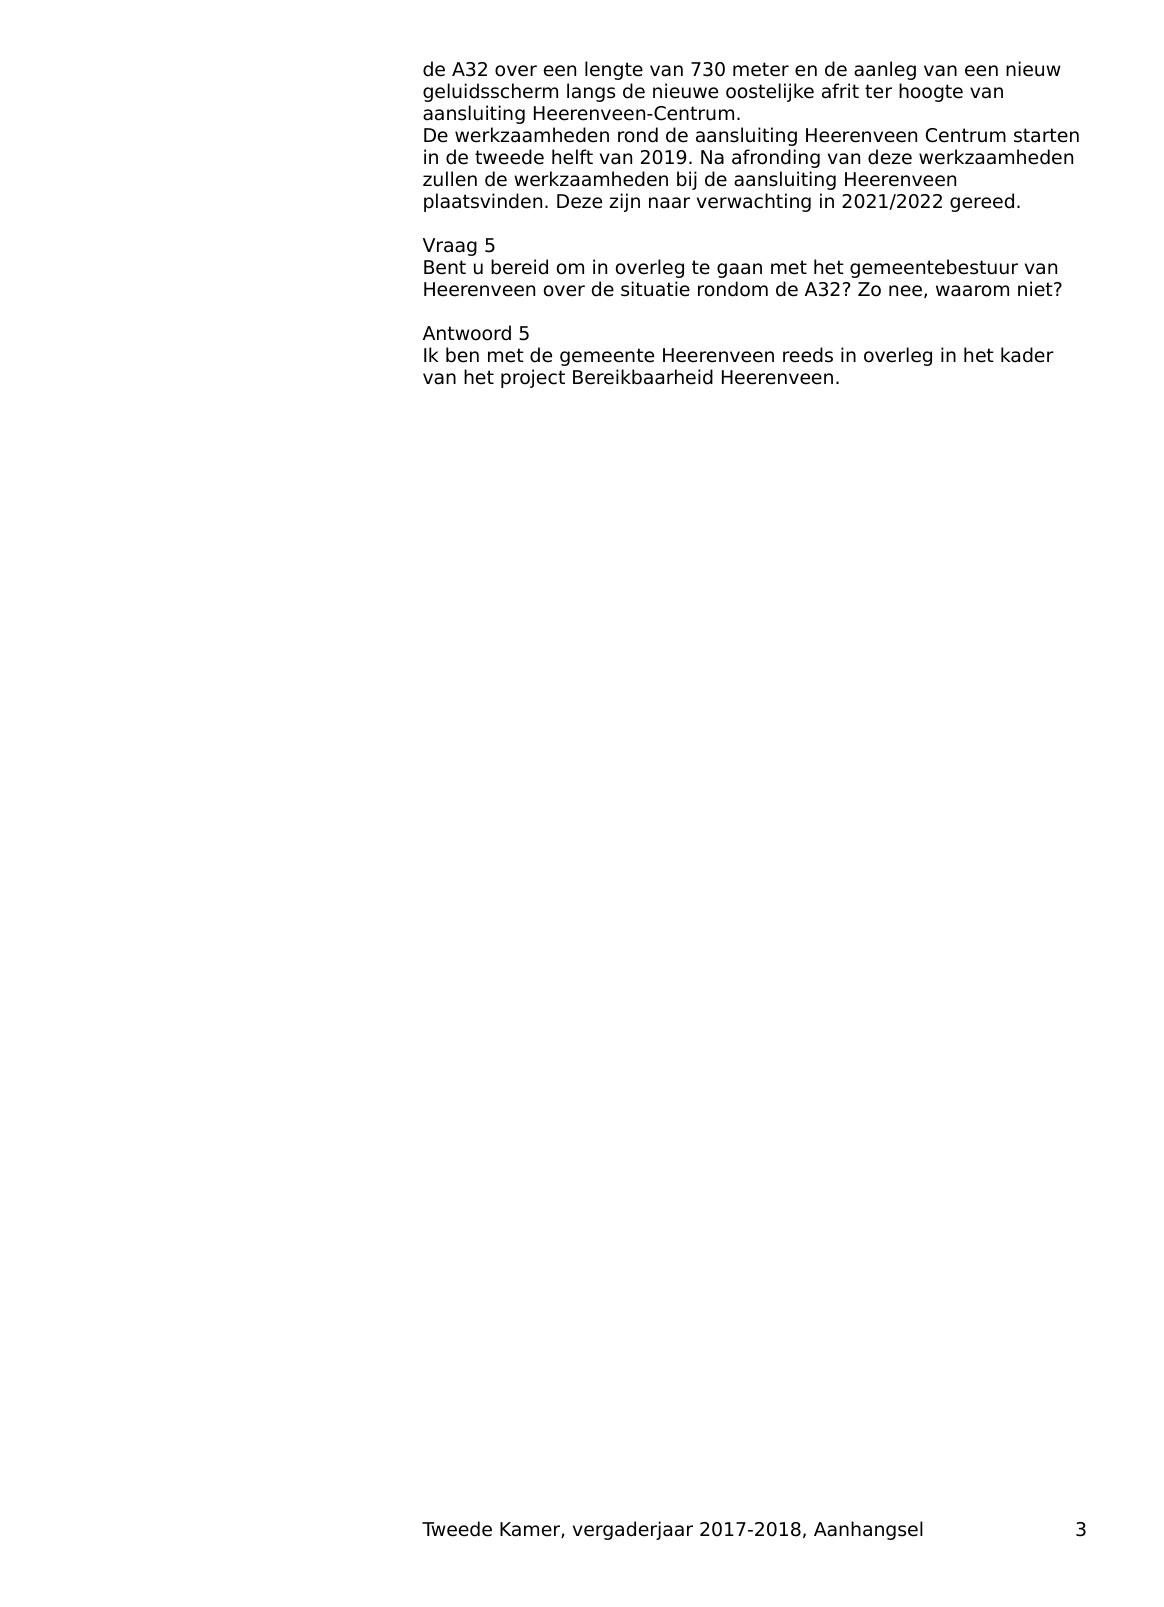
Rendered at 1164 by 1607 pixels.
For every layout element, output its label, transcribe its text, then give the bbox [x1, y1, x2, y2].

text de A32 over een lengte van 730 meter en de aanleg van een nieuw geluidsscherm langs de nieuwe oostelijke afrit ter hoogte van aansluiting Heerenveen-Centrum. [422, 59, 1087, 125]
text Bent u bereid om in overleg te gaan met het gemeentebestuur van Heerenveen over de situatie rondom de A32? Zo nee, waarom niet? [422, 257, 1087, 301]
text Ik ben met de gemeente Heerenveen reeds in overleg in het kader van het project Bereikbaarheid Heerenveen. [422, 345, 1087, 389]
text Antwoord 5 [422, 323, 1087, 345]
text Vraag 5 [422, 235, 1087, 257]
text De werkzaamheden rond de aansluiting Heerenveen Centrum starten in de tweede helft van 2019. Na afronding van deze werkzaamheden zullen de werkzaamheden bij de aansluiting Heerenveen plaatsvinden. Deze zijn naar verwachting in 2021/2022 gereed. [422, 125, 1087, 213]
